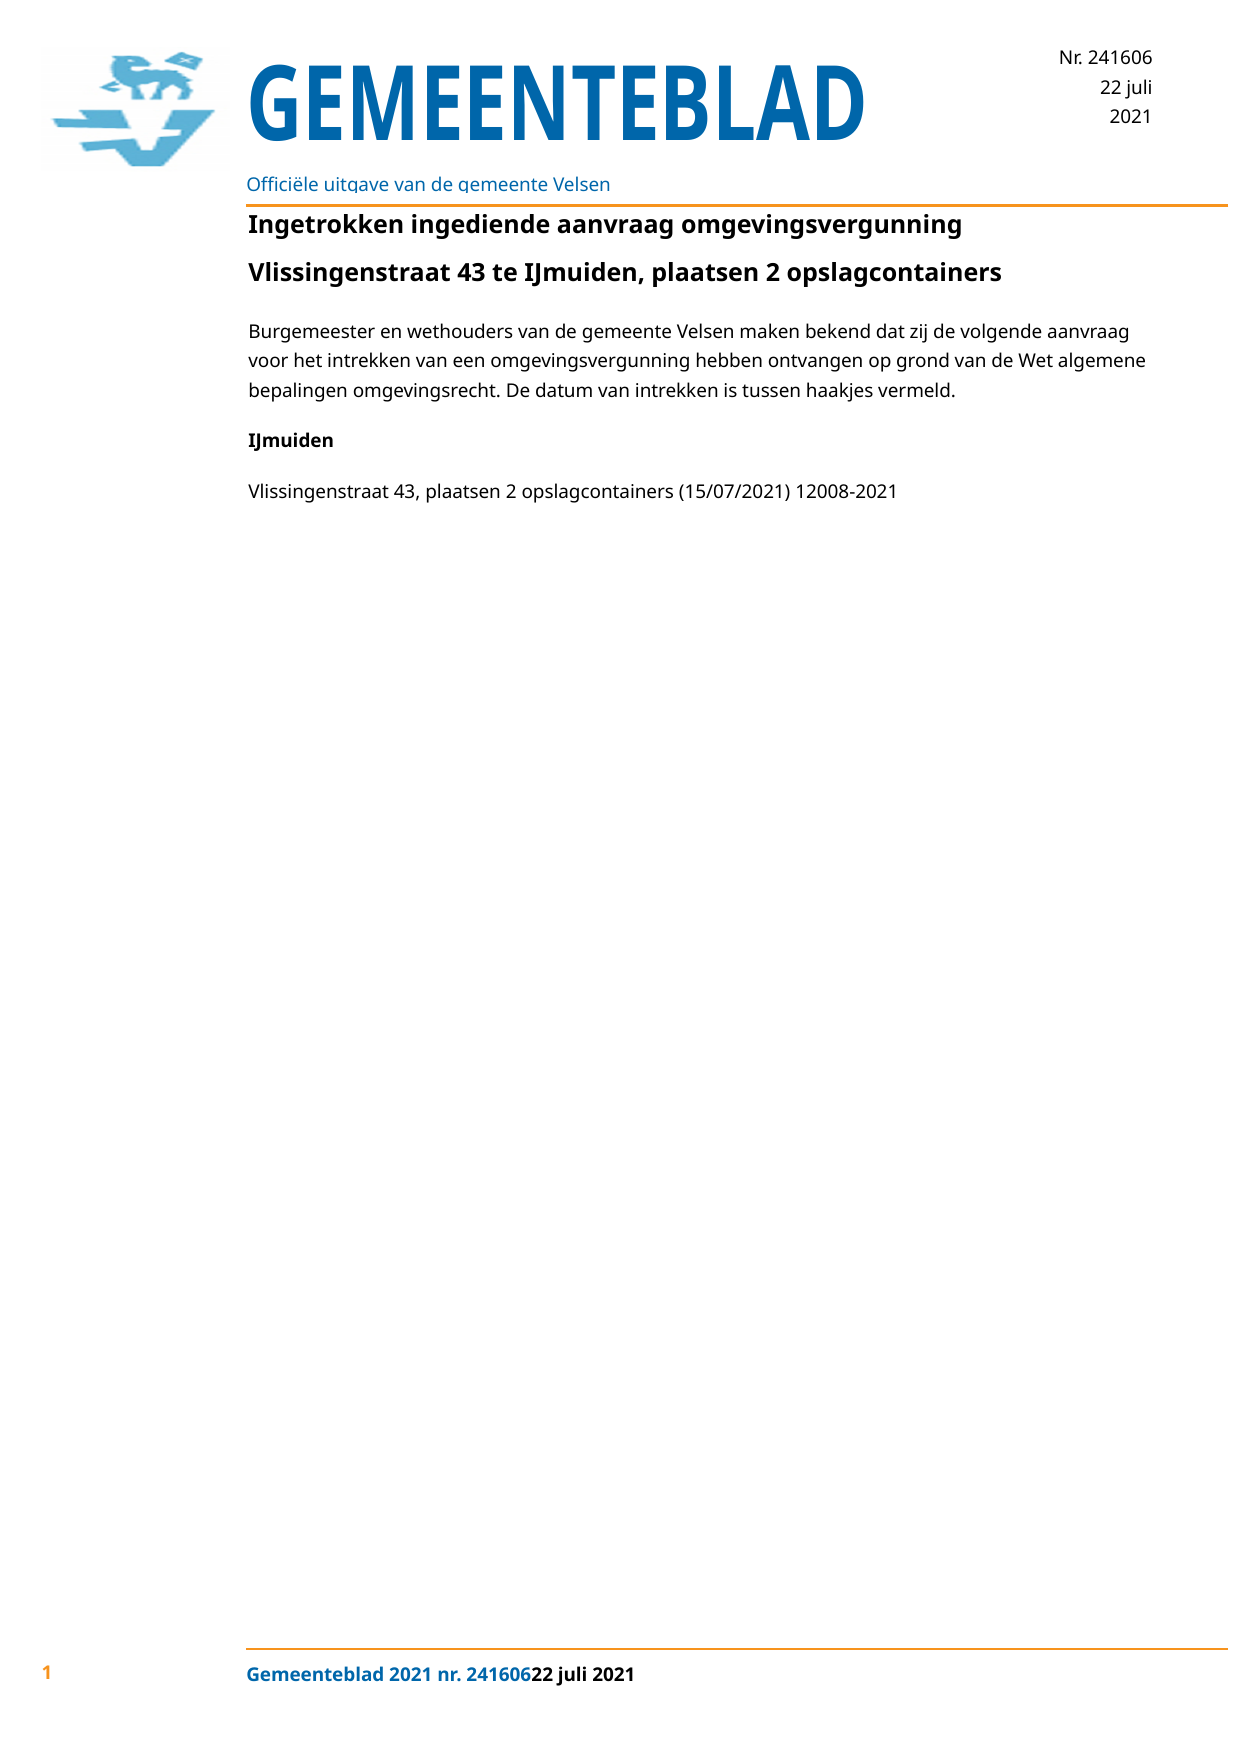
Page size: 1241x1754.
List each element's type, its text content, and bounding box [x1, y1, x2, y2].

text IJmuiden [248, 427, 1152, 453]
picture [41, 47, 231, 172]
text Ingetrokken ingediende aanvraag omgevingsvergunning Vlissingenstraat 43 te IJmuiden, plaatsen 2 opslagcontainers [248, 207, 1152, 288]
text Burgemeester en wethouders van de gemeente Velsen maken bekend dat zij de volgende aanvraag voor het intrekken van een omgevingsvergunning hebben ontvangen op grond van de Wet algemene bepalingen omgevingsrecht. De datum van intrekken is tussen haakjes vermeld. [248, 318, 1152, 403]
text Vlissingenstraat 43, plaatsen 2 opslagcontainers (15/07/2021) 12008-2021 [248, 478, 1152, 504]
